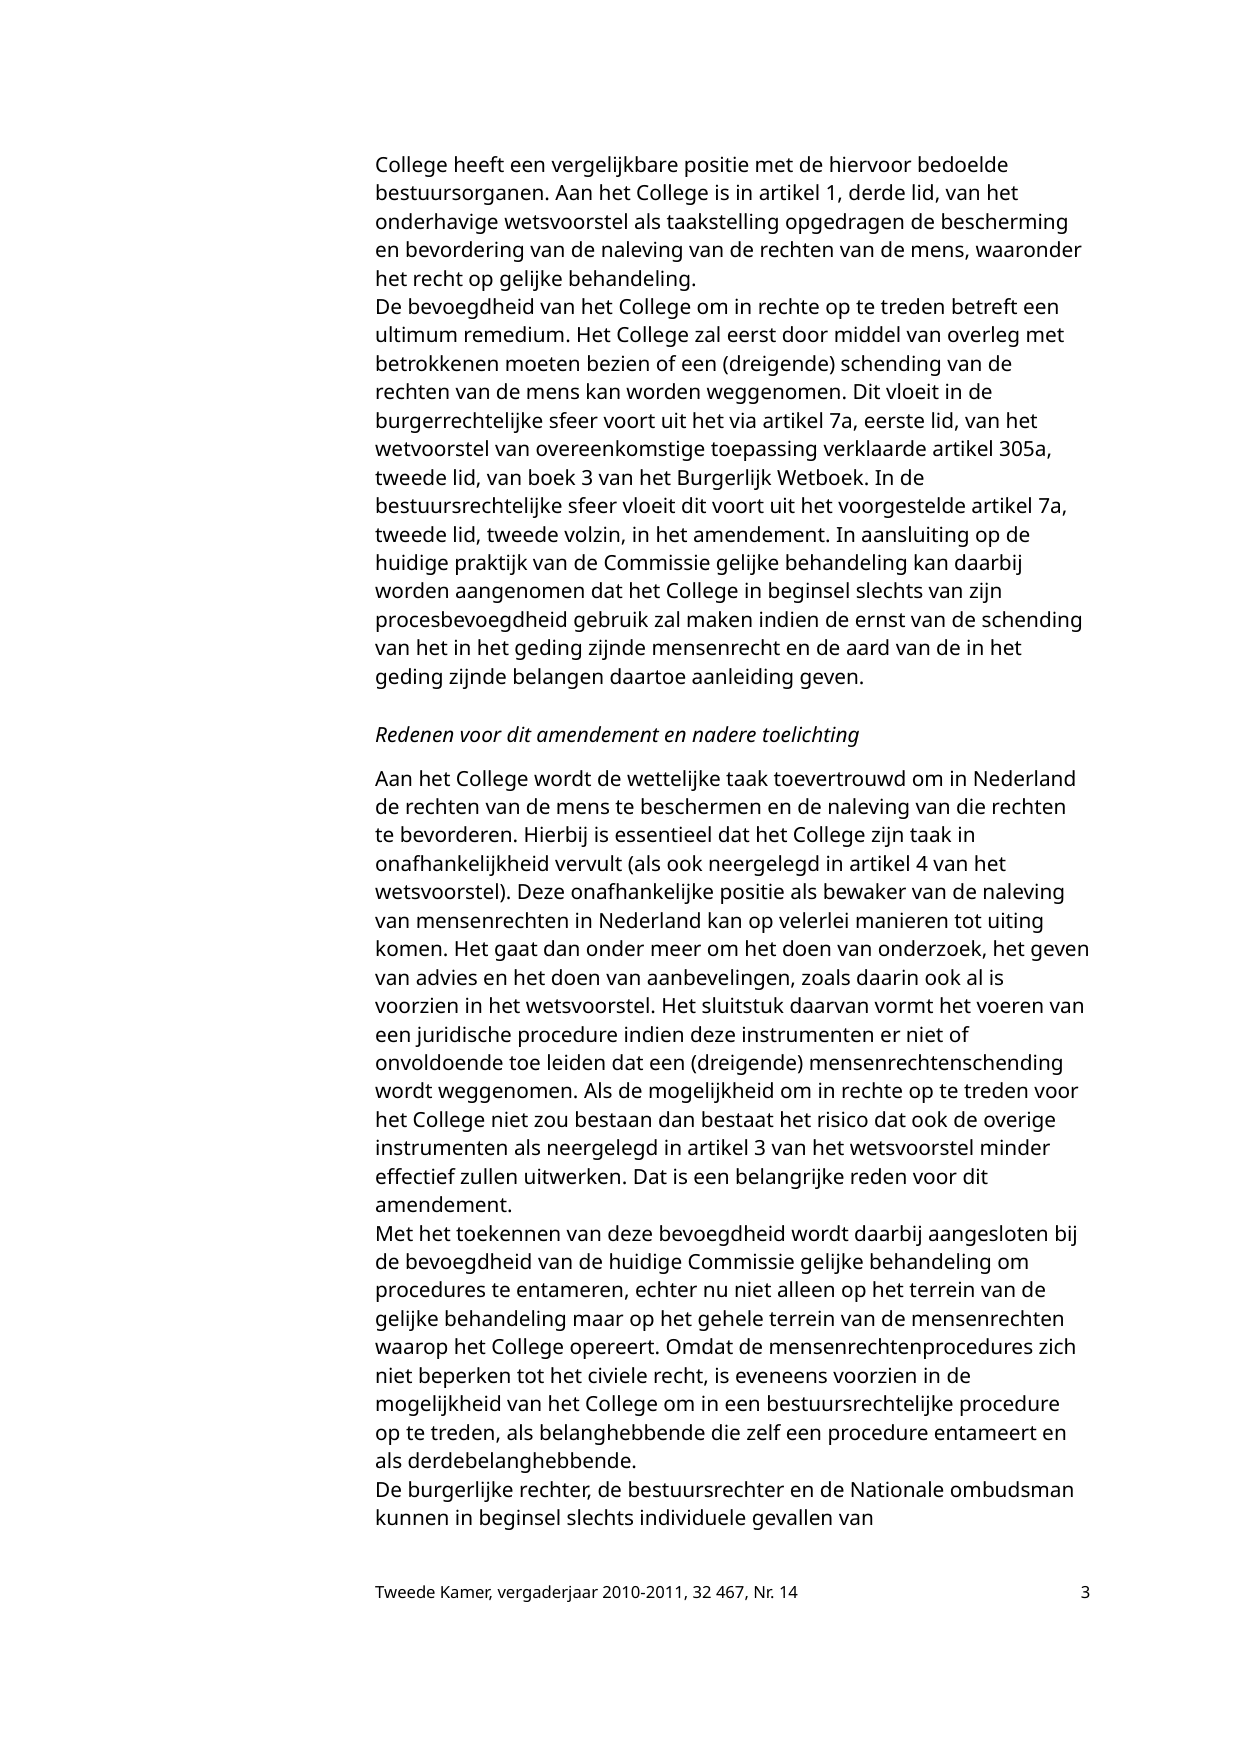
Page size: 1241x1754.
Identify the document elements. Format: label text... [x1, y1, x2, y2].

text De bevoegdheid van het College om in rechte op te treden betreft een ultimum remedium. Het College zal eerst door middel van overleg met betrokkenen moeten bezien of een (dreigende) schending van de rechten van de mens kan worden weggenomen. Dit vloeit in de burgerrechtelijke sfeer voort uit het via artikel 7a, eerste lid, van het wetvoorstel van overeenkomstige toepassing verklaarde artikel 305a, tweede lid, van boek 3 van het Burgerlijk Wetboek. In de bestuursrechtelijke sfeer vloeit dit voort uit het voorgestelde artikel 7a, tweede lid, tweede volzin, in het amendement. In aansluiting op de huidige praktijk van de Commissie gelijke behandeling kan daarbij worden aangenomen dat het College in beginsel slechts van zijn procesbevoegdheid gebruik zal maken indien de ernst van de schending van het in het geding zijnde mensenrecht en de aard van de in het geding zijnde belangen daartoe aanleiding geven. [375, 292, 1090, 690]
text De burgerlijke rechter, de bestuursrechter en de Nationale ombudsman kunnen in beginsel slechts individuele gevallen van [375, 1475, 1090, 1532]
text College heeft een vergelijkbare positie met de hiervoor bedoelde bestuursorganen. Aan het College is in artikel 1, derde lid, van het onderhavige wetsvoorstel als taakstelling opgedragen de bescherming en bevordering van de naleving van de rechten van de mens, waaronder het recht op gelijke behandeling. [375, 150, 1090, 292]
text Redenen voor dit amendement en nadere toelichting [375, 720, 1090, 749]
text Aan het College wordt de wettelijke taak toevertrouwd om in Nederland de rechten van de mens te beschermen en de naleving van die rechten te bevorderen. Hierbij is essentieel dat het College zijn taak in onafhankelijkheid vervult (als ook neergelegd in artikel 4 van het wetsvoorstel). Deze onafhankelijke positie als bewaker van de naleving van mensenrechten in Nederland kan op velerlei manieren tot uiting komen. Het gaat dan onder meer om het doen van onderzoek, het geven van advies en het doen van aanbevelingen, zoals daarin ook al is voorzien in het wetsvoorstel. Het sluitstuk daarvan vormt het voeren van een juridische procedure indien deze instrumenten er niet of onvoldoende toe leiden dat een (dreigende) mensenrechtenschending wordt weggenomen. Als de mogelijkheid om in rechte op te treden voor het College niet zou bestaan dan bestaat het risico dat ook de overige instrumenten als neergelegd in artikel 3 van het wetsvoorstel minder effectief zullen uitwerken. Dat is een belangrijke reden voor dit amendement. [375, 764, 1090, 1219]
text Met het toekennen van deze bevoegdheid wordt daarbij aangesloten bij de bevoegdheid van de huidige Commissie gelijke behandeling om procedures te entameren, echter nu niet alleen op het terrein van de gelijke behandeling maar op het gehele terrein van de mensenrechten waarop het College opereert. Omdat de mensenrechtenprocedures zich niet beperken tot het civiele recht, is eveneens voorzien in de mogelijkheid van het College om in een bestuursrechtelijke procedure op te treden, als belanghebbende die zelf een procedure entameert en als derdebelanghebbende. [375, 1219, 1090, 1475]
